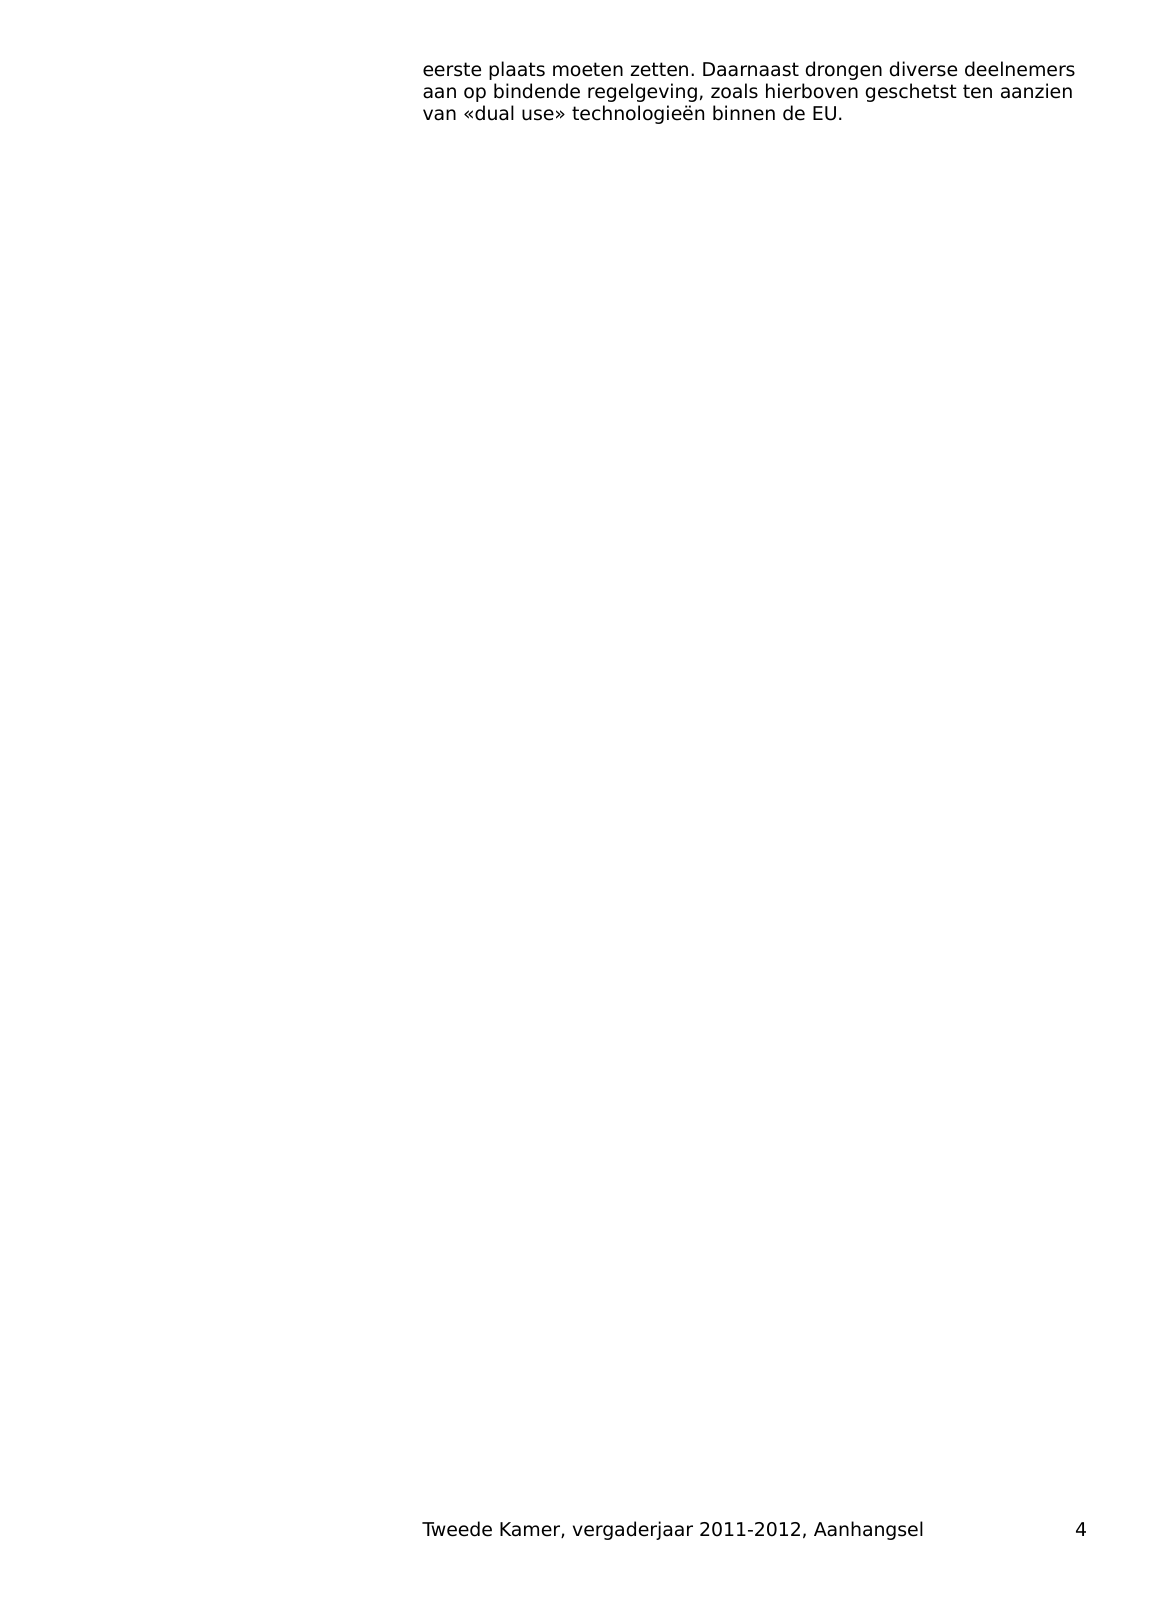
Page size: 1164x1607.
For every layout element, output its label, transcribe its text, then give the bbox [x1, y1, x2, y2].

text eerste plaats moeten zetten. Daarnaast drongen diverse deelnemers aan op bindende regelgeving, zoals hierboven geschetst ten aanzien van «dual use» technologieën binnen de EU. [422, 59, 1087, 125]
